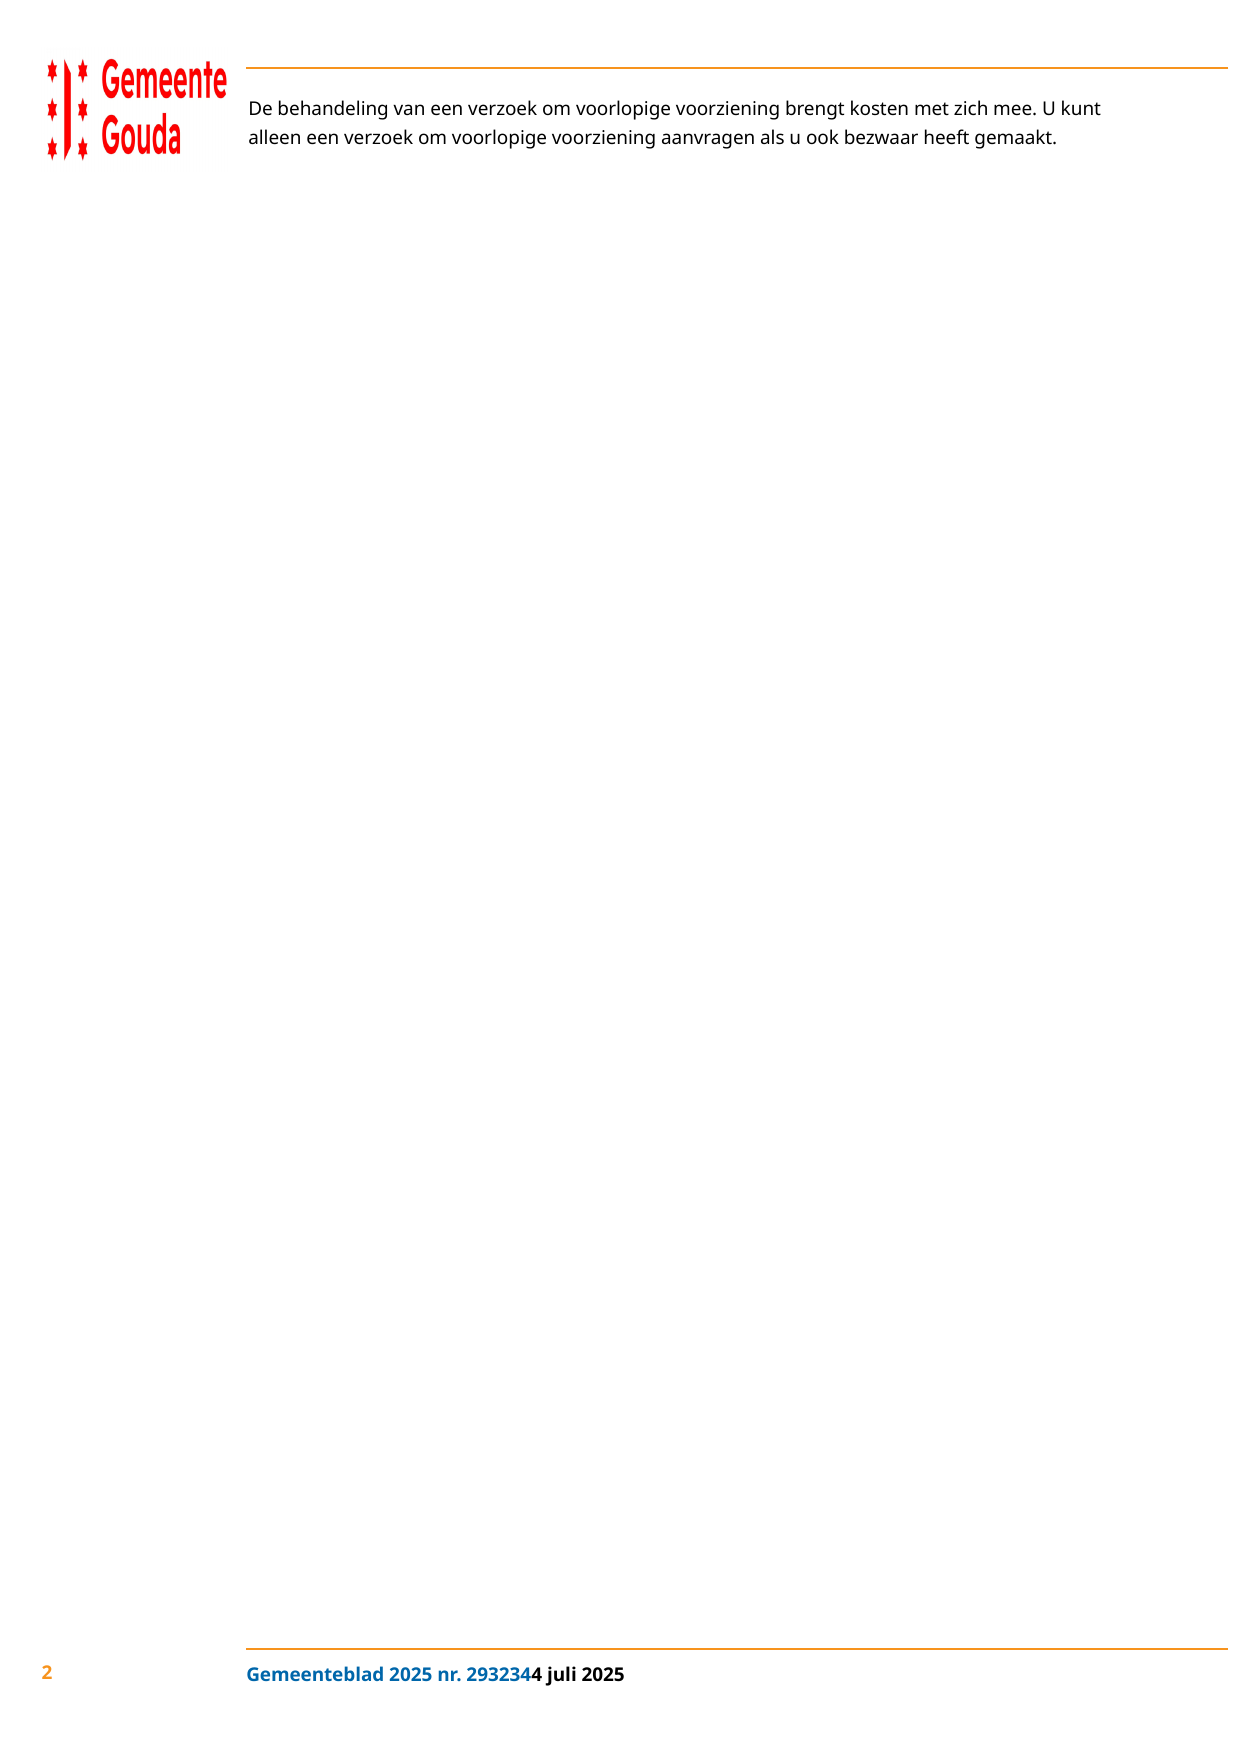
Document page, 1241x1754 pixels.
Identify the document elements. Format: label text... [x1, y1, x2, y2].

picture [41, 47, 231, 172]
text De behandeling van een verzoek om voorlopige voorziening brengt kosten met zich mee. U kunt alleen een verzoek om voorlopige voorziening aanvragen als u ook bezwaar heeft gemaakt. [248, 95, 1152, 150]
